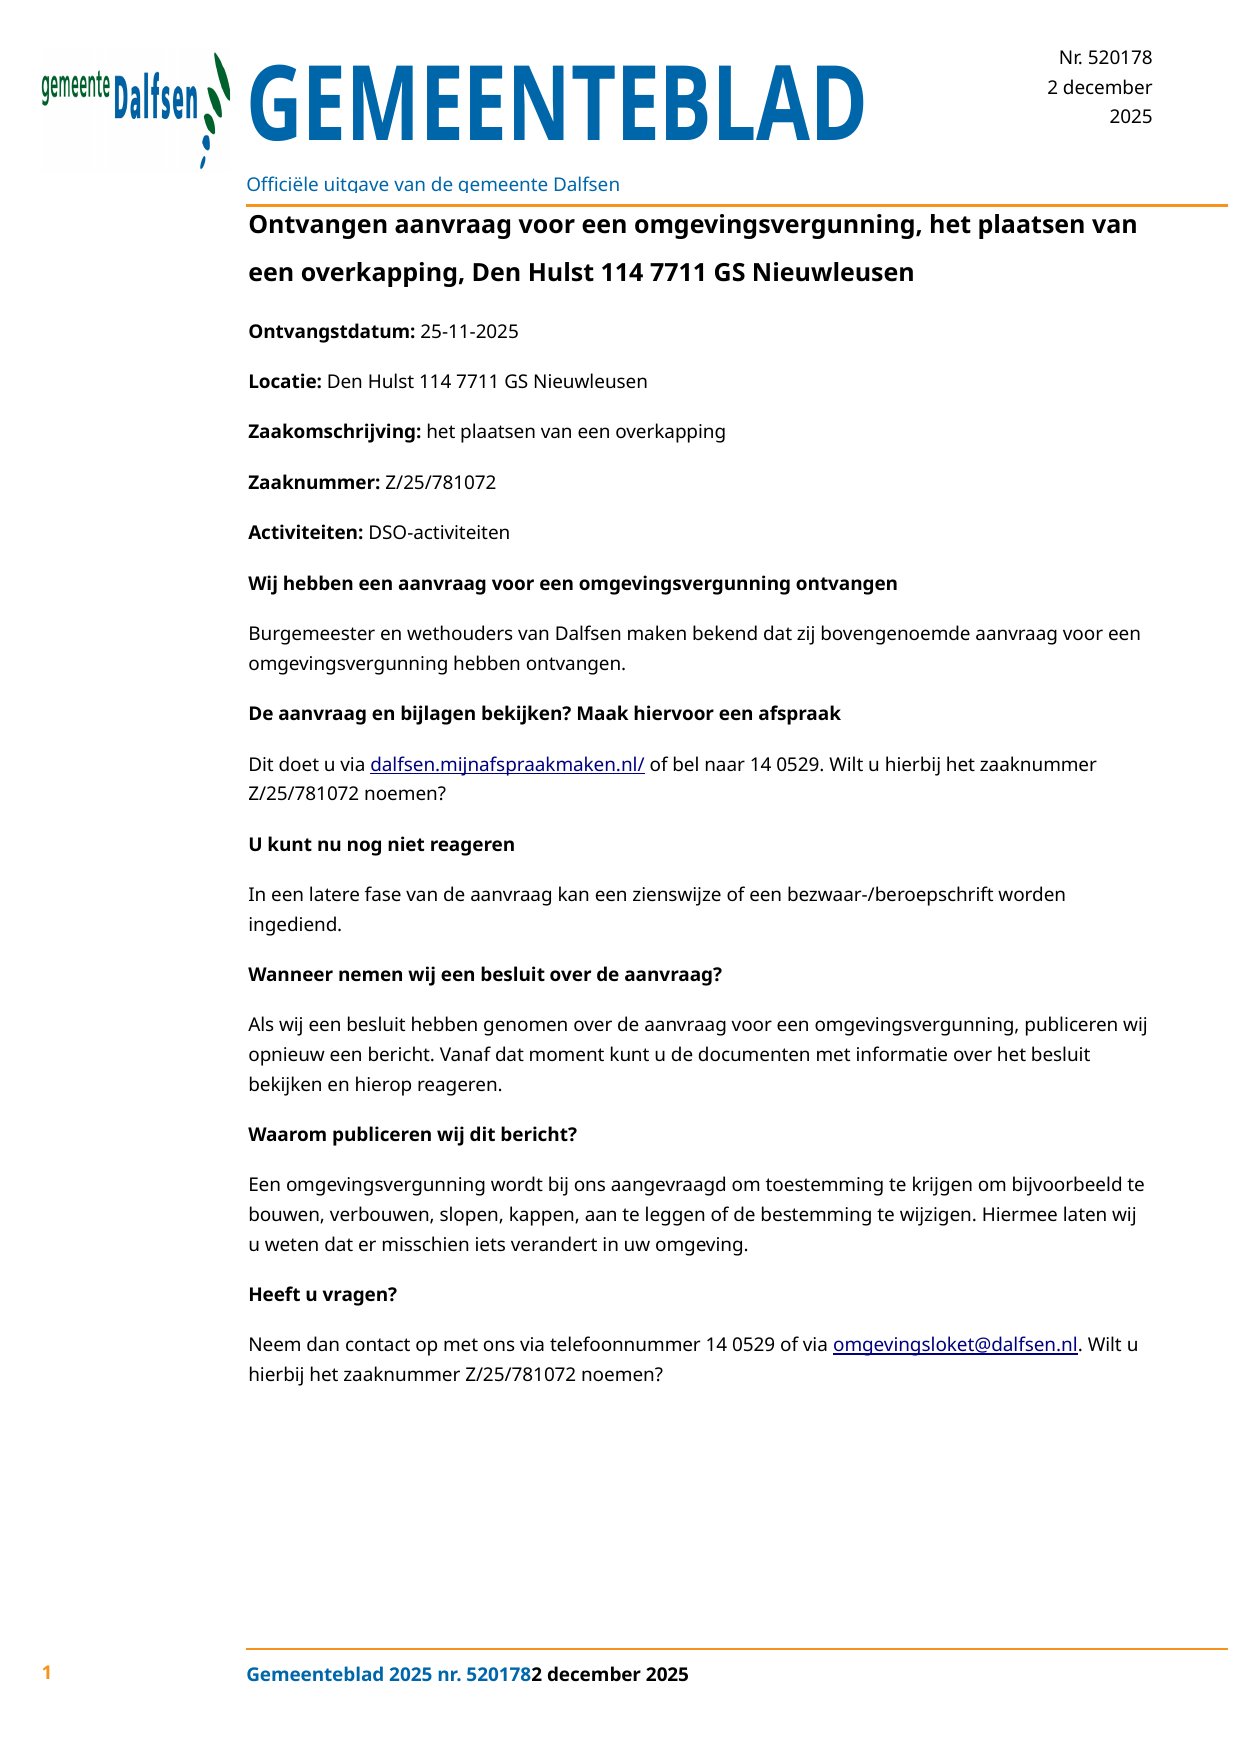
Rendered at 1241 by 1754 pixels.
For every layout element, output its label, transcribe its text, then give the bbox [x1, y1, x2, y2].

text Ontvangstdatum: 25-11-2025 [248, 318, 1152, 344]
text De aanvraag en bijlagen bekijken? Maak hiervoor een afspraak [248, 700, 1152, 726]
text Burgemeester en wethouders van Dalfsen maken bekend dat zij bovengenoemde aanvraag voor een omgevingsvergunning hebben ontvangen. [248, 620, 1152, 676]
text Neem dan contact op met ons via telefoonnummer 14 0529 of via omgevingsloket@dalfsen.nl. Wilt u hierbij het zaaknummer Z/25/781072 noemen? [248, 1332, 1152, 1387]
text Wanneer nemen wij een besluit over de aanvraag? [248, 961, 1152, 987]
text Als wij een besluit hebben genomen over de aanvraag voor een omgevingsvergunning, publiceren wij opnieuw een bericht. Vanaf dat moment kunt u de documenten met informatie over het besluit bekijken en hierop reageren. [248, 1012, 1152, 1097]
text Activiteiten: DSO-activiteiten [248, 519, 1152, 545]
text Zaaknummer: Z/25/781072 [248, 469, 1152, 495]
text In een latere fase van de aanvraag kan een zienswijze of een bezwaar-/beroepschrift worden ingediend. [248, 881, 1152, 937]
text Wij hebben een aanvraag voor een omgevingsvergunning ontvangen [248, 570, 1152, 596]
text Een omgevingsvergunning wordt bij ons aangevraagd om toestemming te krijgen om bijvoorbeeld te bouwen, verbouwen, slopen, kappen, aan te leggen of de bestemming te wijzigen. Hiermee laten wij u weten dat er misschien iets verandert in uw omgeving. [248, 1172, 1152, 1257]
text Waarom publiceren wij dit bericht? [248, 1121, 1152, 1147]
text Dit doet u via dalfsen.mijnafspraakmaken.nl/ of bel naar 14 0529. Wilt u hierbij het zaaknummer Z/25/781072 noemen? [248, 751, 1152, 806]
text U kunt nu nog niet reageren [248, 831, 1152, 857]
text Locatie: Den Hulst 114 7711 GS Nieuwleusen [248, 368, 1152, 394]
text Ontvangen aanvraag voor een omgevingsvergunning, het plaatsen van een overkapping, Den Hulst 114 7711 GS Nieuwleusen [248, 207, 1152, 288]
picture [41, 47, 231, 172]
text Heeft u vragen? [248, 1281, 1152, 1307]
text Zaakomschrijving: het plaatsen van een overkapping [248, 419, 1152, 444]
